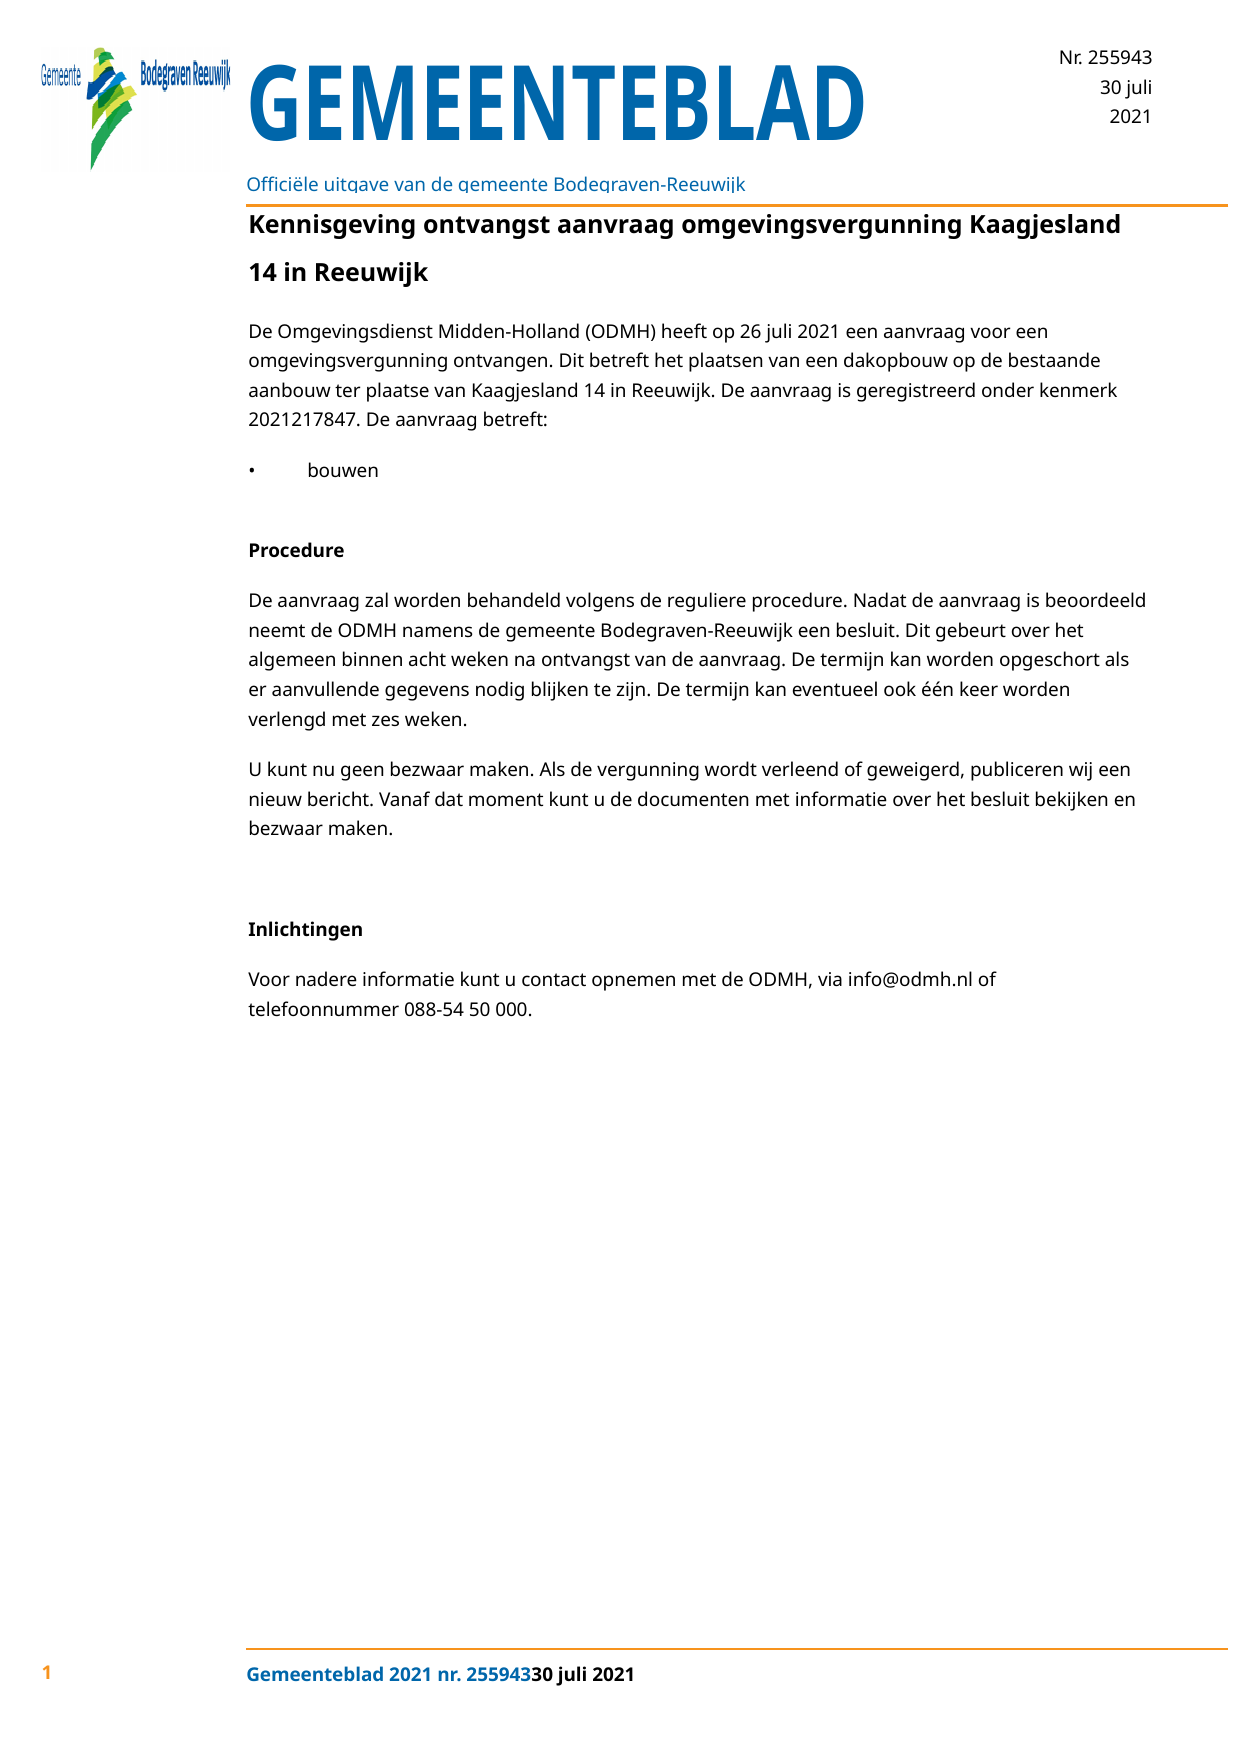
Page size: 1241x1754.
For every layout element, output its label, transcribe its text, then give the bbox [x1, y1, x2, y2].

text De aanvraag zal worden behandeld volgens de reguliere procedure. Nadat de aanvraag is beoordeeld neemt de ODMH namens de gemeente Bodegraven-Reeuwijk een besluit. Dit gebeurt over het algemeen binnen acht weken na ontvangst van de aanvraag. De termijn kan worden opgeschort als er aanvullende gegevens nodig blijken te zijn. De termijn kan eventueel ook één keer worden verlengd met zes weken. [248, 587, 1152, 732]
picture [41, 47, 231, 172]
text U kunt nu geen bezwaar maken. Als de vergunning wordt verleend of geweigerd, publiceren wij een nieuw bericht. Vanaf dat moment kunt u de documenten met informatie over het besluit bekijken en bezwaar maken. [248, 756, 1152, 841]
text Procedure [248, 537, 1152, 563]
list bouwen [248, 457, 1152, 483]
text Voor nadere informatie kunt u contact opnemen met de ODMH, via info@odmh.nl of telefoonnummer 088-54 50 000. [248, 967, 1152, 1022]
text Kennisgeving ontvangst aanvraag omgevingsvergunning Kaagjesland 14 in Reeuwijk [248, 207, 1152, 288]
text De Omgevingsdienst Midden-Holland (ODMH) heeft op 26 juli 2021 een aanvraag voor een omgevingsvergunning ontvangen. Dit betreft het plaatsen van een dakopbouw op de bestaande aanbouw ter plaatse van Kaagjesland 14 in Reeuwijk. De aanvraag is geregistreerd onder kenmerk 2021217847. De aanvraag betreft: [248, 318, 1152, 432]
text Inlichtingen [248, 916, 1152, 942]
